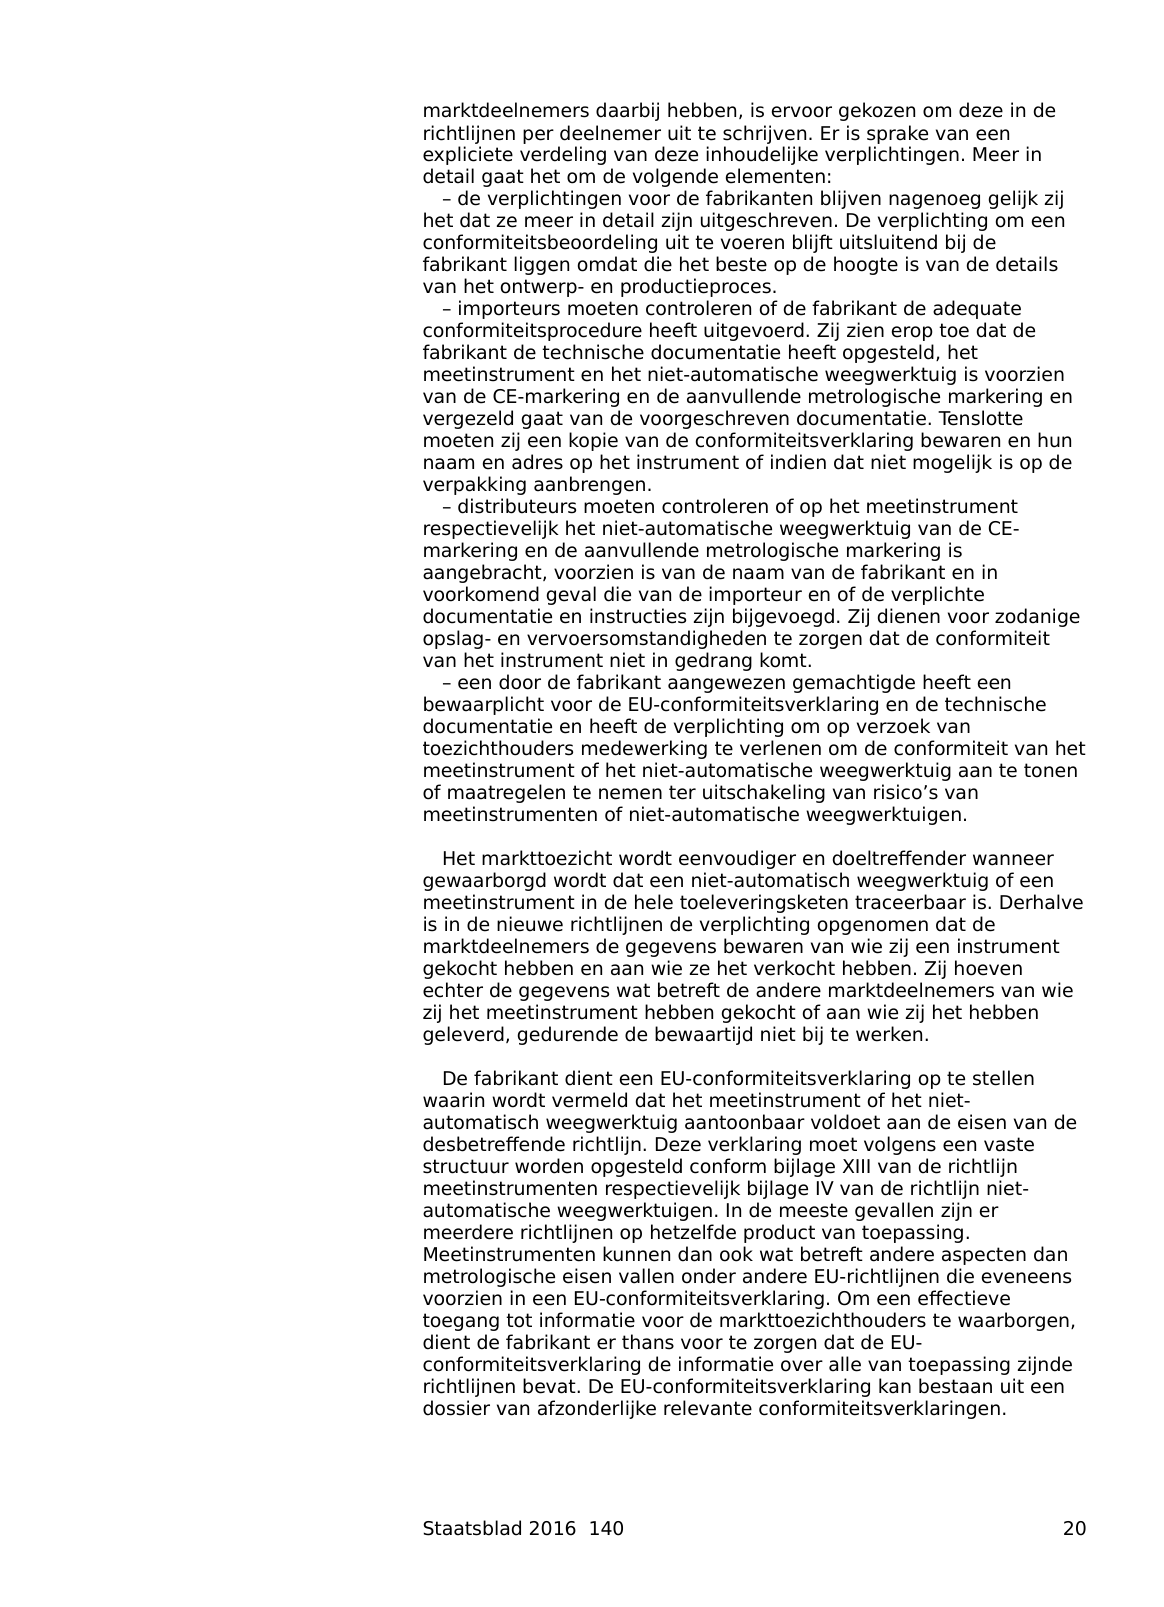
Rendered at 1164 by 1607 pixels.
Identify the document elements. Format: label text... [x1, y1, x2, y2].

text – de verplichtingen voor de fabrikanten blijven nagenoeg gelijk zij het dat ze meer in detail zijn uitgeschreven. De verplichting om een conformiteitsbeoordeling uit te voeren blijft uitsluitend bij de fabrikant liggen omdat die het beste op de hoogte is van de details van het ontwerp- en productieproces. [422, 188, 1087, 298]
text De fabrikant dient een EU-conformiteitsverklaring op te stellen waarin wordt vermeld dat het meetinstrument of het niet-automatisch weegwerktuig aantoonbaar voldoet aan de eisen van de desbetreffende richtlijn. Deze verklaring moet volgens een vaste structuur worden opgesteld conform bijlage XIII van de richtlijn meetinstrumenten respectievelijk bijlage IV van de richtlijn niet-automatische weegwerktuigen. In de meeste gevallen zijn er meerdere richtlijnen op hetzelfde product van toepassing. Meetinstrumenten kunnen dan ook wat betreft andere aspecten dan metrologische eisen vallen onder andere EU-richtlijnen die eveneens voorzien in een EU-conformiteitsverklaring. Om een effectieve toegang tot informatie voor de markttoezichthouders te waarborgen, dient de fabrikant er thans voor te zorgen dat de EU-conformiteitsverklaring de informatie over alle van toepassing zijnde richtlijnen bevat. De EU-conformiteitsverklaring kan bestaan uit een dossier van afzonderlijke relevante conformiteitsverklaringen. [422, 1068, 1087, 1419]
text – een door de fabrikant aangewezen gemachtigde heeft een bewaarplicht voor de EU-conformiteitsverklaring en de technische documentatie en heeft de verplichting om op verzoek van toezichthouders medewerking te verlenen om de conformiteit van het meetinstrument of het niet-automatische weegwerktuig aan te tonen of maatregelen te nemen ter uitschakeling van risico’s van meetinstrumenten of niet-automatische weegwerktuigen. [422, 672, 1087, 826]
text marktdeelnemers daarbij hebben, is ervoor gekozen om deze in de richtlijnen per deelnemer uit te schrijven. Er is sprake van een expliciete verdeling van deze inhoudelijke verplichtingen. Meer in detail gaat het om de volgende elementen: [422, 100, 1087, 188]
text Het markttoezicht wordt eenvoudiger en doeltreffender wanneer gewaarborgd wordt dat een niet-automatisch weegwerktuig of een meetinstrument in de hele toeleveringsketen traceerbaar is. Derhalve is in de nieuwe richtlijnen de verplichting opgenomen dat de marktdeelnemers de gegevens bewaren van wie zij een instrument gekocht hebben en aan wie ze het verkocht hebben. Zij hoeven echter de gegevens wat betreft de andere marktdeelnemers van wie zij het meetinstrument hebben gekocht of aan wie zij het hebben geleverd, gedurende de bewaartijd niet bij te werken. [422, 848, 1087, 1046]
text – distributeurs moeten controleren of op het meetinstrument respectievelijk het niet-automatische weegwerktuig van de CE-markering en de aanvullende metrologische markering is aangebracht, voorzien is van de naam van de fabrikant en in voorkomend geval die van de importeur en of de verplichte documentatie en instructies zijn bijgevoegd. Zij dienen voor zodanige opslag- en vervoersomstandigheden te zorgen dat de conformiteit van het instrument niet in gedrang komt. [422, 496, 1087, 672]
text – importeurs moeten controleren of de fabrikant de adequate conformiteitsprocedure heeft uitgevoerd. Zij zien erop toe dat de fabrikant de technische documentatie heeft opgesteld, het meetinstrument en het niet-automatische weegwerktuig is voorzien van de CE-markering en de aanvullende metrologische markering en vergezeld gaat van de voorgeschreven documentatie. Tenslotte moeten zij een kopie van de conformiteitsverklaring bewaren en hun naam en adres op het instrument of indien dat niet mogelijk is op de verpakking aanbrengen. [422, 298, 1087, 496]
